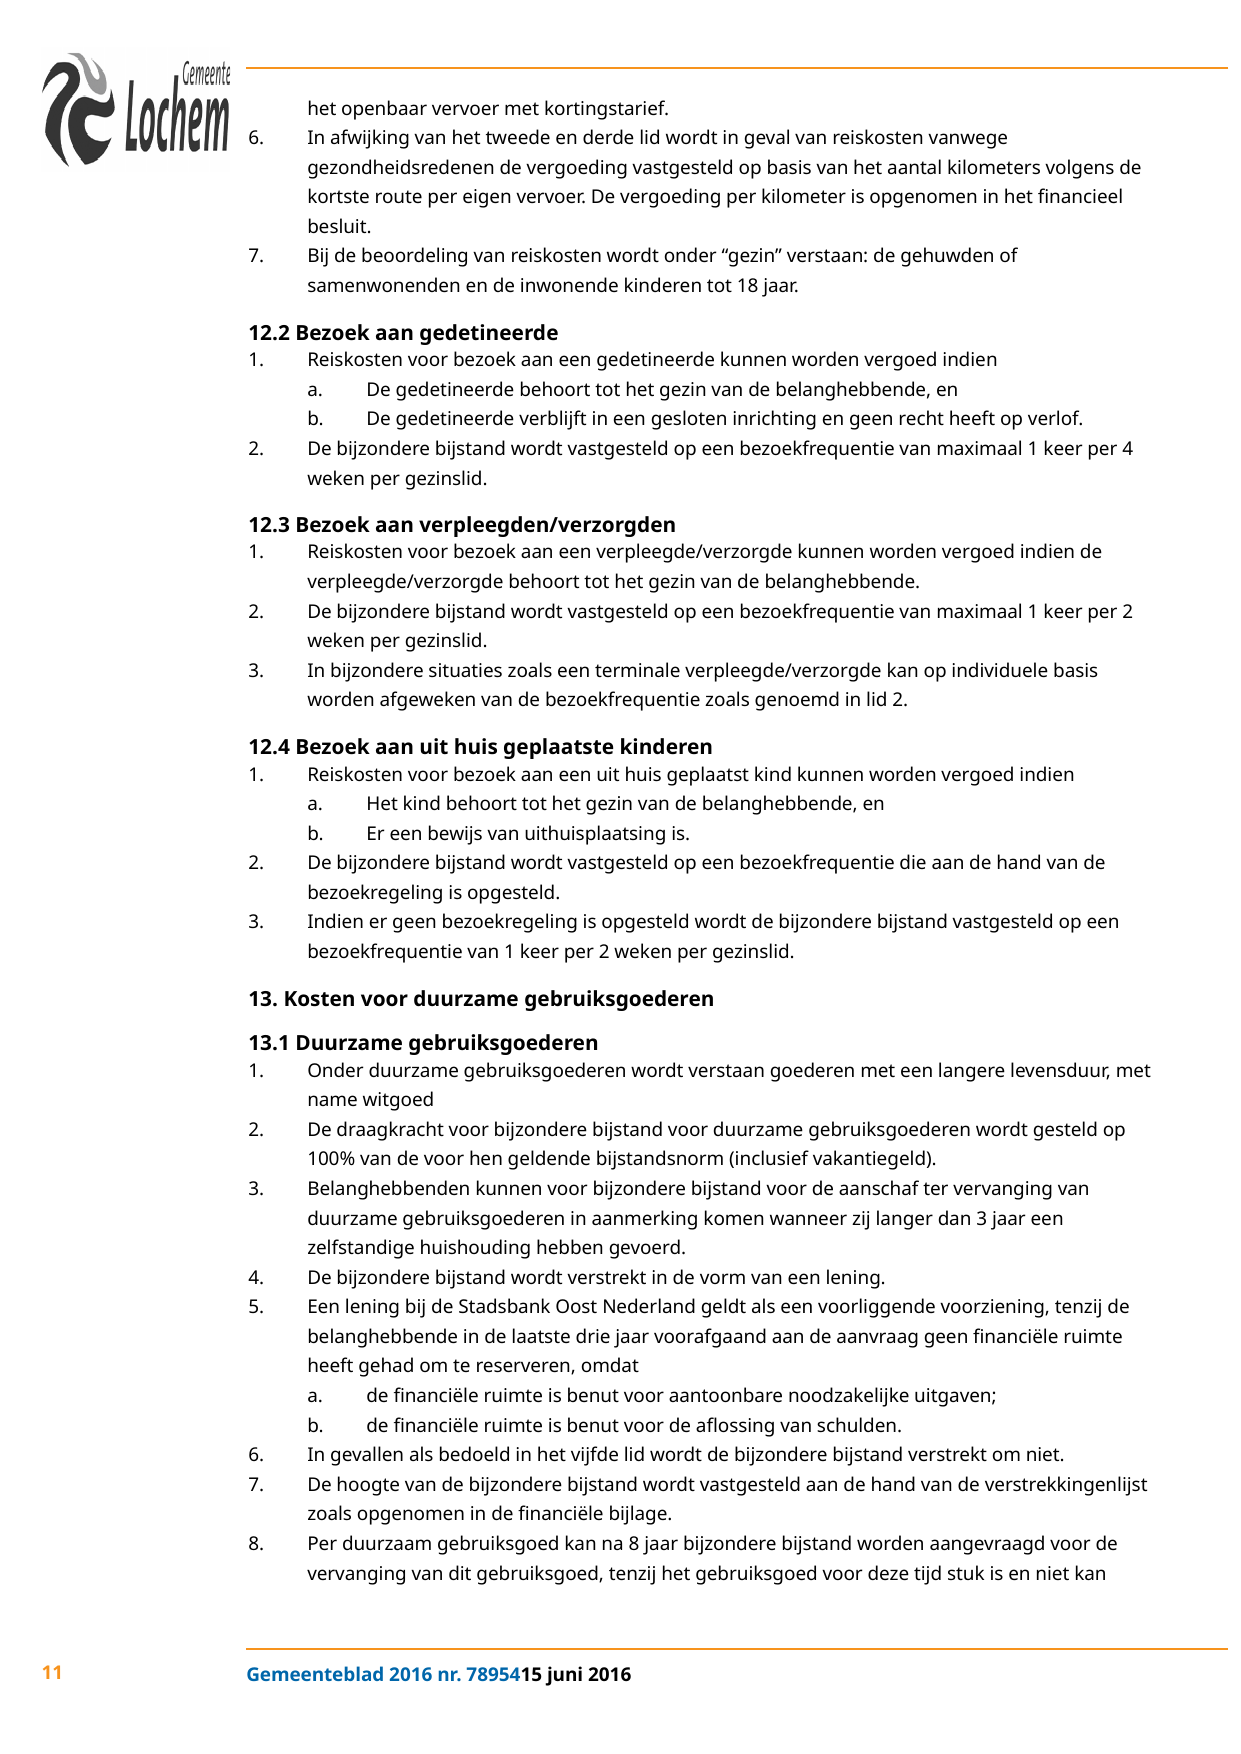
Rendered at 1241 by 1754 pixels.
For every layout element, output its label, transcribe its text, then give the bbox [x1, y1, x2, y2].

list De bijzondere bijstand wordt vastgesteld op een bezoekfrequentie van maximaal 1 keer per 2 weken per gezinslid. [248, 598, 1152, 653]
list de financiële ruimte is benut voor de aflossing van schulden. [307, 1412, 1152, 1437]
text 12.4 Bezoek aan uit huis geplaatste kinderen [248, 732, 1152, 761]
list Onder duurzame gebruiksgoederen wordt verstaan goederen met een langere levensduur, met name witgoed [248, 1057, 1152, 1112]
list de financiële ruimte is benut voor aantoonbare noodzakelijke uitgaven; [307, 1382, 1152, 1408]
list Per duurzaam gebruiksgoed kan na 8 jaar bijzondere bijstand worden aangevraagd voor de vervanging van dit gebruiksgoed, tenzij het gebruiksgoed voor deze tijd stuk is en niet kan [248, 1530, 1152, 1585]
list De gedetineerde verblijft in een gesloten inrichting en geen recht heeft op verlof. [307, 406, 1152, 431]
text 12.3 Bezoek aan verpleegden/verzorgden [248, 510, 1152, 539]
list Indien er geen bezoekregeling is opgesteld wordt de bijzondere bijstand vastgesteld op een bezoekfrequentie van 1 keer per 2 weken per gezinslid. [248, 909, 1152, 964]
text 13.1 Duurzame gebruiksgoederen [248, 1028, 1152, 1057]
list De draagkracht voor bijzondere bijstand voor duurzame gebruiksgoederen wordt gesteld op 100% van de voor hen geldende bijstandsnorm (inclusief vakantiegeld). [248, 1116, 1152, 1171]
list In afwijking van het tweede en derde lid wordt in geval van reiskosten vanwege gezondheidsredenen de vergoeding vastgesteld op basis van het aantal kilometers volgens de kortste route per eigen vervoer. De vergoeding per kilometer is opgenomen in het financieel besluit. [248, 124, 1152, 239]
list Het kind behoort tot het gezin van de belanghebbende, en [307, 790, 1152, 816]
list Reiskosten voor bezoek aan een uit huis geplaatst kind kunnen worden vergoed indien [248, 761, 1152, 786]
text 12.2 Bezoek aan gedetineerde [248, 318, 1152, 346]
list Een lening bij de Stadsbank Oost Nederland geldt als een voorliggende voorziening, tenzij de belanghebbende in de laatste drie jaar voorafgaand aan de aanvraag geen financiële ruimte heeft gehad om te reserveren, omdat [248, 1293, 1152, 1378]
list In gevallen als bedoeld in het vijfde lid wordt de bijzondere bijstand verstrekt om niet. [248, 1441, 1152, 1467]
list Belanghebbenden kunnen voor bijzondere bijstand voor de aanschaf ter vervanging van duurzame gebruiksgoederen in aanmerking komen wanneer zij langer dan 3 jaar een zelfstandige huishouding hebben gevoerd. [248, 1175, 1152, 1260]
list De hoogte van de bijzondere bijstand wordt vastgesteld aan de hand van de verstrekkingenlijst zoals opgenomen in de financiële bijlage. [248, 1471, 1152, 1526]
list De gedetineerde behoort tot het gezin van de belanghebbende, en [307, 376, 1152, 402]
list De bijzondere bijstand wordt vastgesteld op een bezoekfrequentie van maximaal 1 keer per 4 weken per gezinslid. [248, 435, 1152, 490]
list het openbaar vervoer met kortingstarief. [248, 95, 1152, 121]
list Reiskosten voor bezoek aan een verpleegde/verzorgde kunnen worden vergoed indien de verpleegde/verzorgde behoort tot het gezin van de belanghebbende. [248, 539, 1152, 594]
text 13. Kosten voor duurzame gebruiksgoederen [248, 984, 1152, 1012]
list De bijzondere bijstand wordt vastgesteld op een bezoekfrequentie die aan de hand van de bezoekregeling is opgesteld. [248, 849, 1152, 905]
list Er een bewijs van uithuisplaatsing is. [307, 820, 1152, 846]
picture [41, 47, 231, 172]
list Bij de beoordeling van reiskosten wordt onder “gezin” verstaan: de gehuwden of samenwonenden en de inwonende kinderen tot 18 jaar. [248, 243, 1152, 298]
list In bijzondere situaties zoals een terminale verpleegde/verzorgde kan op individuele basis worden afgeweken van de bezoekfrequentie zoals genoemd in lid 2. [248, 657, 1152, 712]
list De bijzondere bijstand wordt verstrekt in de vorm van een lening. [248, 1264, 1152, 1289]
list Reiskosten voor bezoek aan een gedetineerde kunnen worden vergoed indien [248, 346, 1152, 372]
